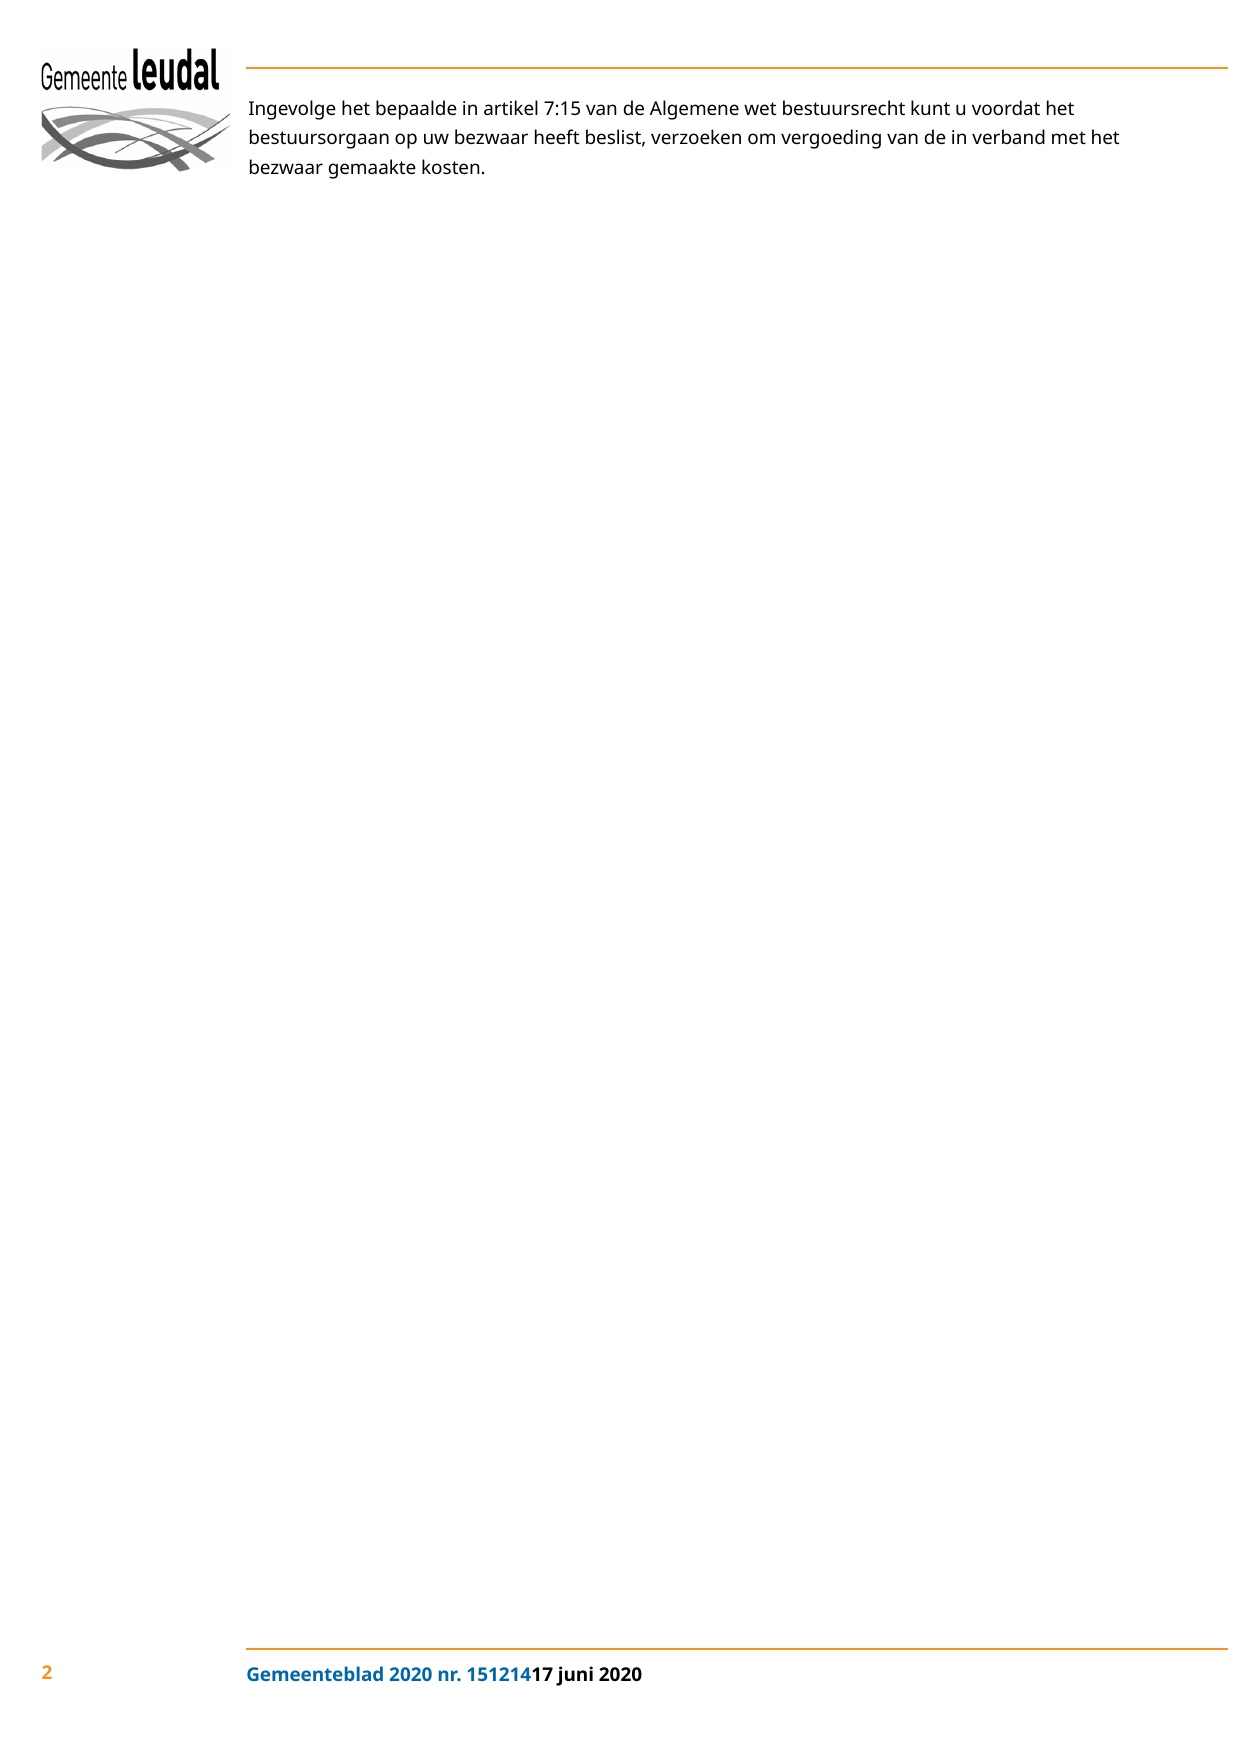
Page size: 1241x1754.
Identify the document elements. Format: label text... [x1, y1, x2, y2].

text Ingevolge het bepaalde in artikel 7:15 van de Algemene wet bestuursrecht kunt u voordat het bestuursorgaan op uw bezwaar heeft beslist, verzoeken om vergoeding van de in verband met het bezwaar gemaakte kosten. [248, 95, 1152, 180]
picture [41, 47, 231, 172]
